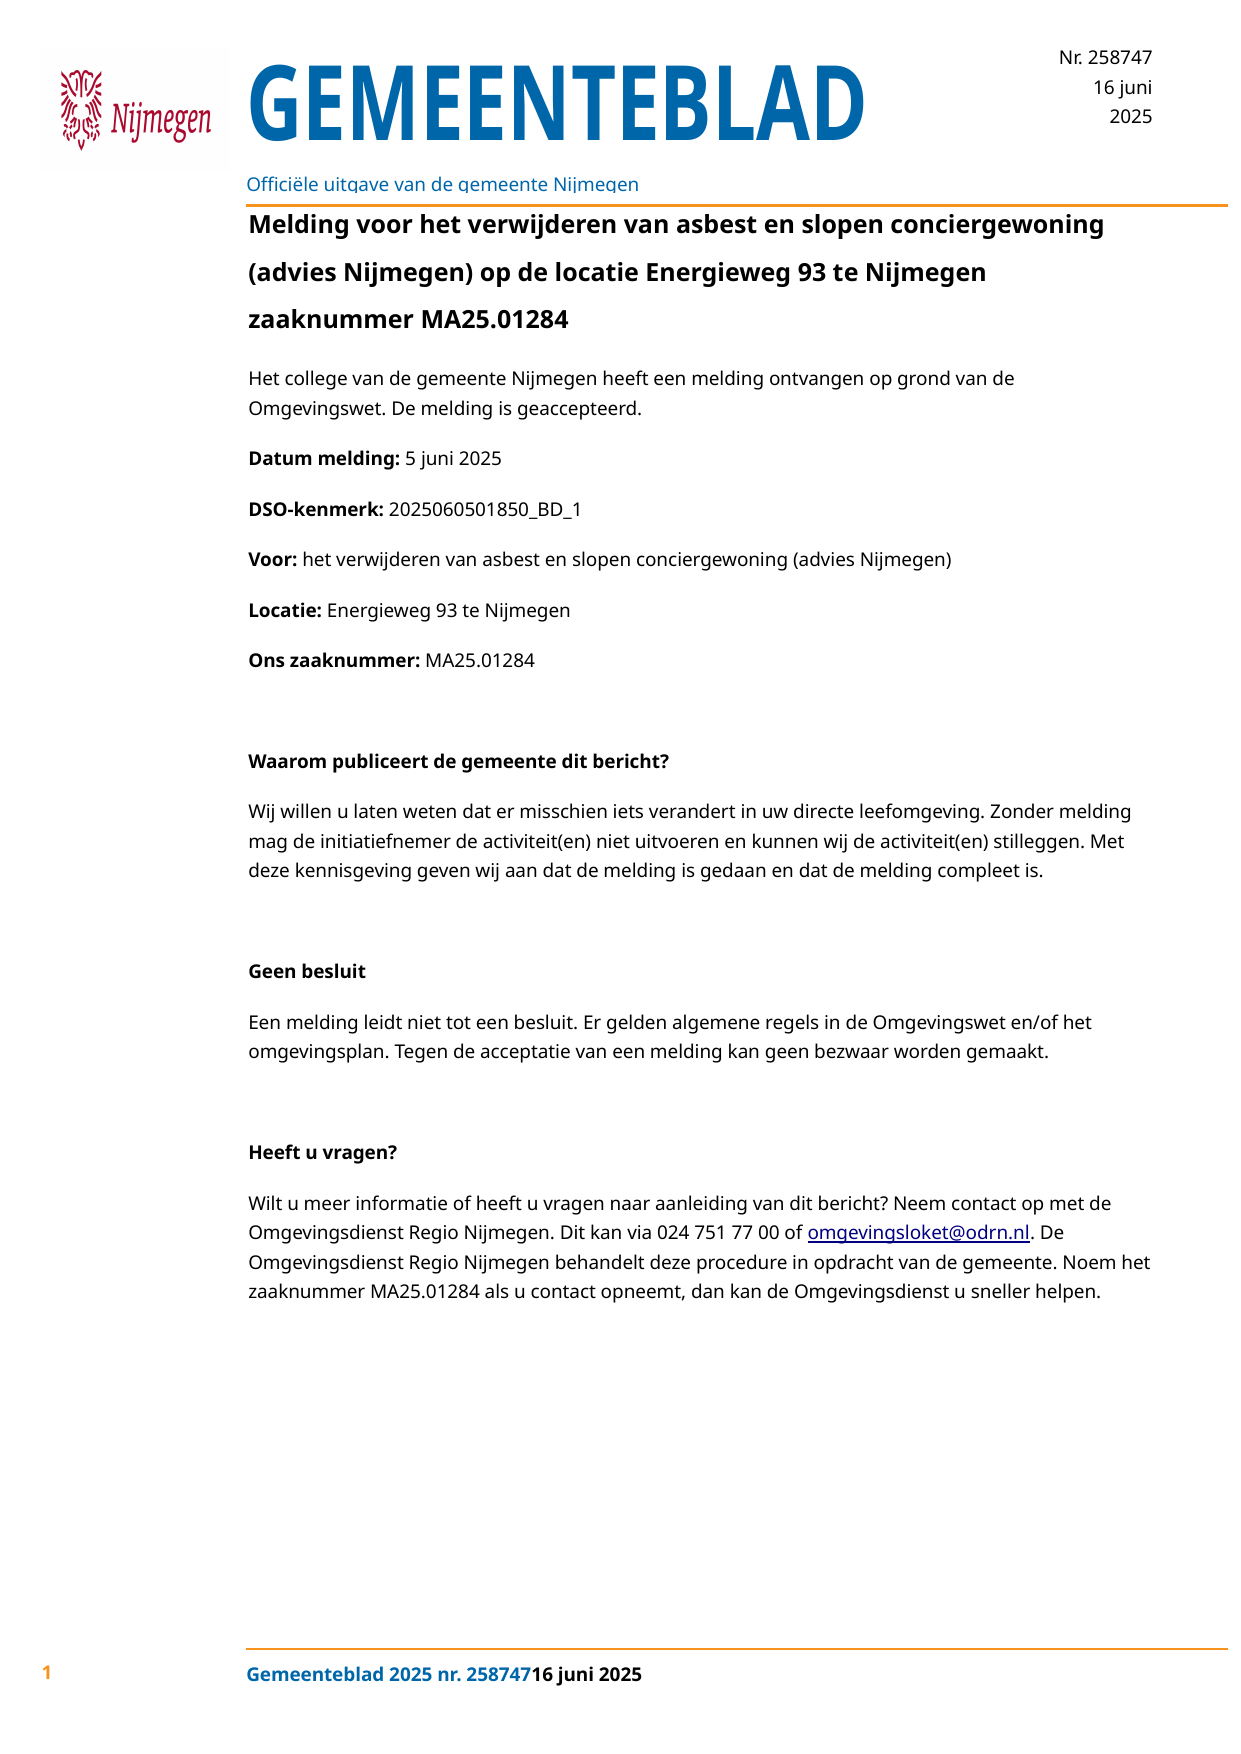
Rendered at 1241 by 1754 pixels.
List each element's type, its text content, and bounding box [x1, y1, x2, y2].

text Datum melding: 5 juni 2025 [248, 446, 1152, 471]
picture [41, 47, 231, 172]
text Wilt u meer informatie of heeft u vragen naar aanleiding van dit bericht? Neem contact op met de Omgevingsdienst Regio Nijmegen. Dit kan via 024 751 77 00 of omgevingsloket@odrn.nl. De Omgevingsdienst Regio Nijmegen behandelt deze procedure in opdracht van de gemeente. Noem het zaaknummer MA25.01284 als u contact opneemt, dan kan de Omgevingsdienst u sneller helpen. [248, 1190, 1152, 1304]
text Waarom publiceert de gemeente dit bericht? [248, 748, 1152, 774]
text Ons zaaknummer: MA25.01284 [248, 647, 1152, 673]
text Het college van de gemeente Nijmegen heeft een melding ontvangen op grond van de Omgevingswet. De melding is geaccepteerd. [248, 366, 1152, 421]
text Heeft u vragen? [248, 1139, 1152, 1165]
text Wij willen u laten weten dat er misschien iets verandert in uw directe leefomgeving. Zonder melding mag de initiatiefnemer de activiteit(en) niet uitvoeren en kunnen wij de activiteit(en) stilleggen. Met deze kennisgeving geven wij aan dat de melding is gedaan en dat de melding compleet is. [248, 798, 1152, 883]
text DSO-kenmerk: 2025060501850_BD_1 [248, 496, 1152, 522]
text Melding voor het verwijderen van asbest en slopen conciergewoning (advies Nijmegen) op de locatie Energieweg 93 te Nijmegen zaaknummer MA25.01284 [248, 207, 1152, 336]
text Voor: het verwijderen van asbest en slopen conciergewoning (advies Nijmegen) [248, 546, 1152, 572]
text Locatie: Energieweg 93 te Nijmegen [248, 597, 1152, 622]
text Geen besluit [248, 958, 1152, 984]
text Een melding leidt niet tot een besluit. Er gelden algemene regels in de Omgevingswet en/of het omgevingsplan. Tegen de acceptatie van een melding kan geen bezwaar worden gemaakt. [248, 1009, 1152, 1064]
